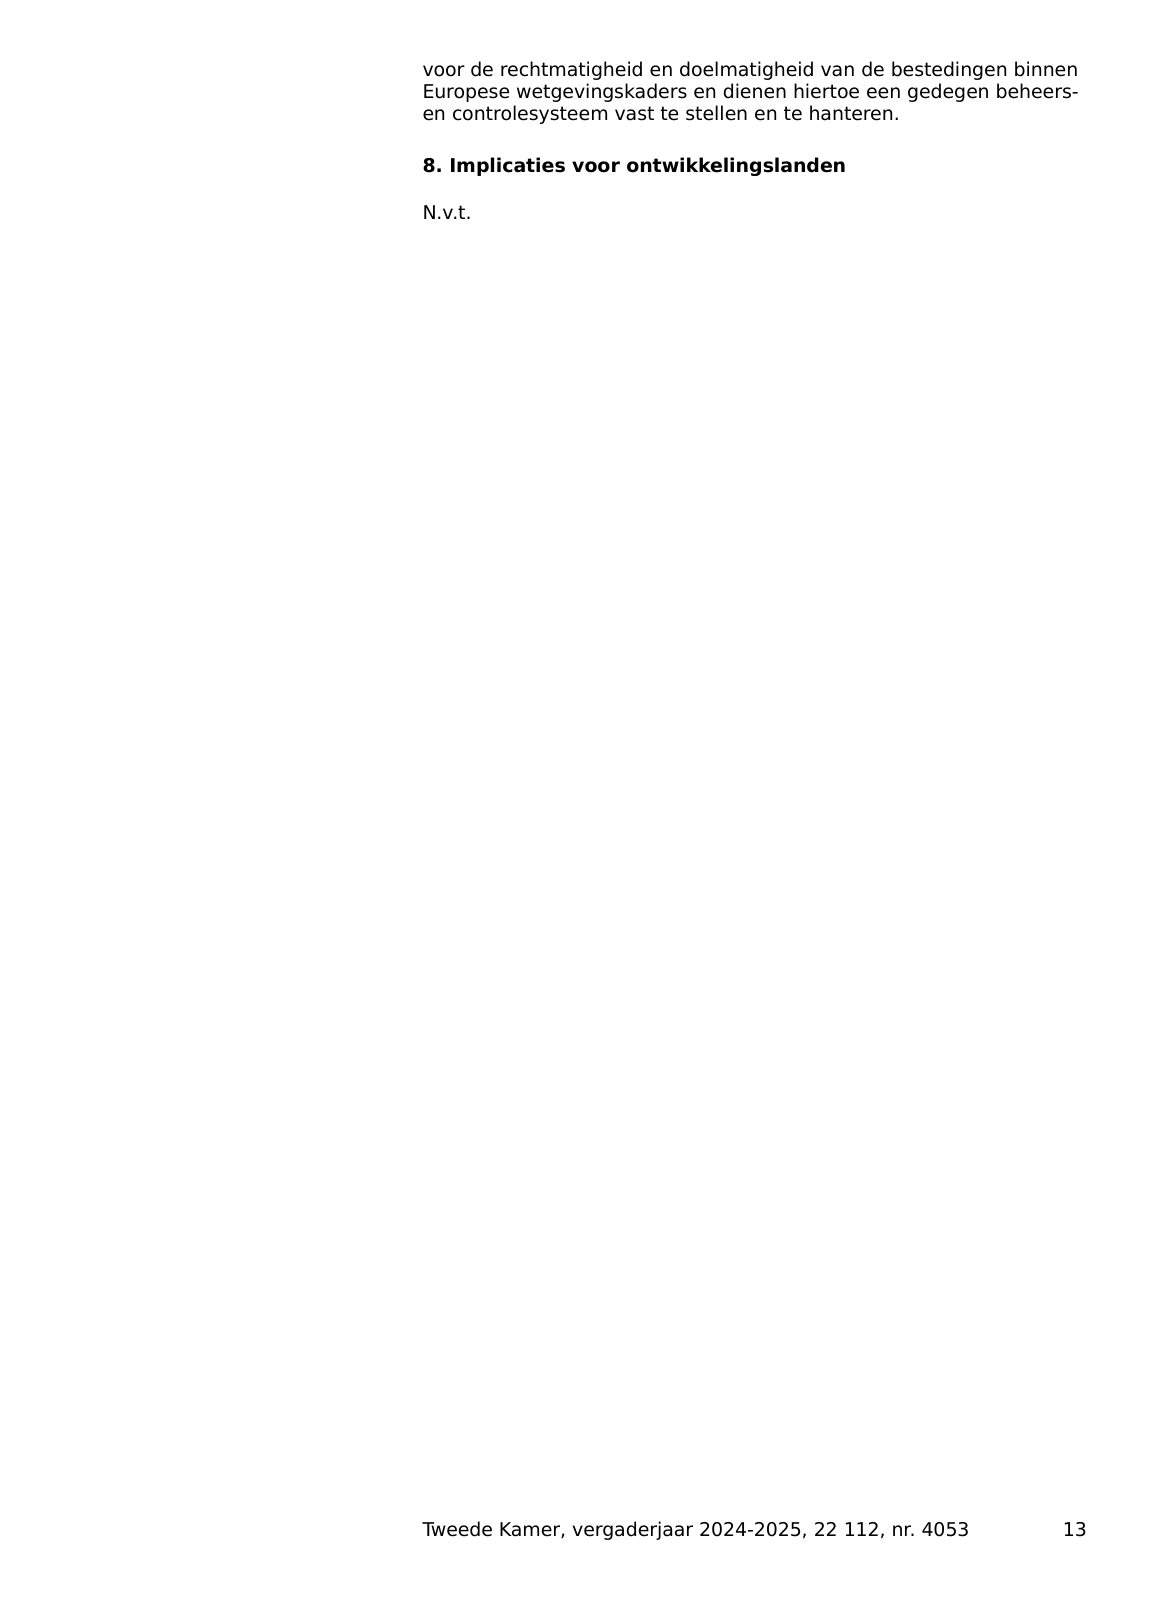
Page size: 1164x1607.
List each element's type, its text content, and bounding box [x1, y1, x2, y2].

subtitle 8. Implicaties voor ontwikkelingslanden [422, 155, 1087, 177]
text N.v.t. [422, 202, 1087, 224]
text voor de rechtmatigheid en doelmatigheid van de bestedingen binnen Europese wetgevingskaders en dienen hiertoe een gedegen beheers- en controlesysteem vast te stellen en te hanteren. [422, 59, 1087, 125]
